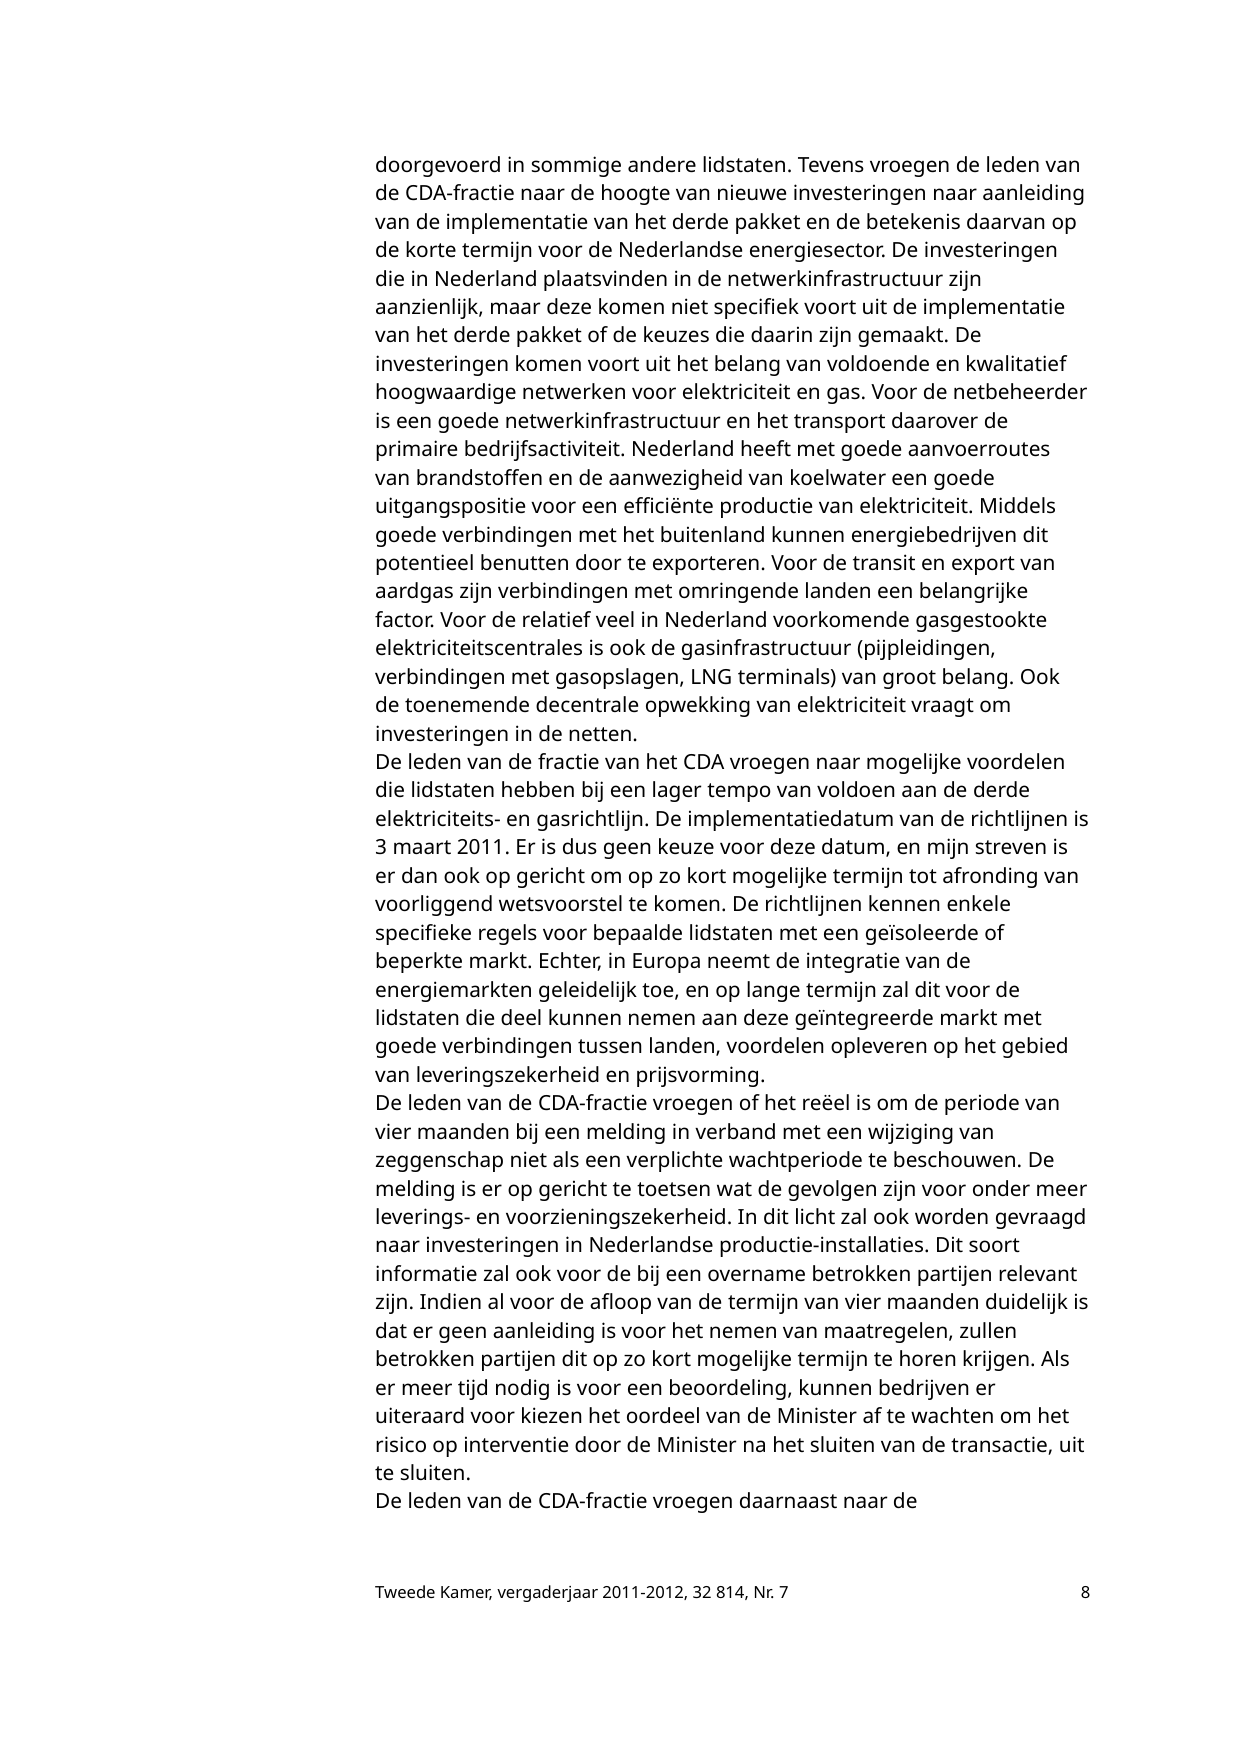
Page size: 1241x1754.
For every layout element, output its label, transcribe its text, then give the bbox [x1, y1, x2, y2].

text De leden van de CDA-fractie vroegen of het reëel is om de periode van vier maanden bij een melding in verband met een wijziging van zeggenschap niet als een verplichte wachtperiode te beschouwen. De melding is er op gericht te toetsen wat de gevolgen zijn voor onder meer leverings- en voorzieningszekerheid. In dit licht zal ook worden gevraagd naar investeringen in Nederlandse productie-installaties. Dit soort informatie zal ook voor de bij een overname betrokken partijen relevant zijn. Indien al voor de afloop van de termijn van vier maanden duidelijk is dat er geen aanleiding is voor het nemen van maatregelen, zullen betrokken partijen dit op zo kort mogelijke termijn te horen krijgen. Als er meer tijd nodig is voor een beoordeling, kunnen bedrijven er uiteraard voor kiezen het oordeel van de Minister af te wachten om het risico op interventie door de Minister na het sluiten van de transactie, uit te sluiten. [375, 1088, 1090, 1487]
text De leden van de fractie van het CDA vroegen naar mogelijke voordelen die lidstaten hebben bij een lager tempo van voldoen aan de derde elektriciteits- en gasrichtlijn. De implementatiedatum van de richtlijnen is 3 maart 2011. Er is dus geen keuze voor deze datum, en mijn streven is er dan ook op gericht om op zo kort mogelijke termijn tot afronding van voorliggend wetsvoorstel te komen. De richtlijnen kennen enkele specifieke regels voor bepaalde lidstaten met een geïsoleerde of beperkte markt. Echter, in Europa neemt de integratie van de energiemarkten geleidelijk toe, en op lange termijn zal dit voor de lidstaten die deel kunnen nemen aan deze geïntegreerde markt met goede verbindingen tussen landen, voordelen opleveren op het gebied van leveringszekerheid en prijsvorming. [375, 747, 1090, 1088]
text De leden van de CDA-fractie vroegen daarnaast naar de [375, 1487, 1090, 1515]
text doorgevoerd in sommige andere lidstaten. Tevens vroegen de leden van de CDA-fractie naar de hoogte van nieuwe investeringen naar aanleiding van de implementatie van het derde pakket en de betekenis daarvan op de korte termijn voor de Nederlandse energiesector. De investeringen die in Nederland plaatsvinden in de netwerkinfrastructuur zijn aanzienlijk, maar deze komen niet specifiek voort uit de implementatie van het derde pakket of de keuzes die daarin zijn gemaakt. De investeringen komen voort uit het belang van voldoende en kwalitatief hoogwaardige netwerken voor elektriciteit en gas. Voor de netbeheerder is een goede netwerkinfrastructuur en het transport daarover de primaire bedrijfsactiviteit. Nederland heeft met goede aanvoerroutes van brandstoffen en de aanwezigheid van koelwater een goede uitgangspositie voor een efficiënte productie van elektriciteit. Middels goede verbindingen met het buitenland kunnen energiebedrijven dit potentieel benutten door te exporteren. Voor de transit en export van aardgas zijn verbindingen met omringende landen een belangrijke factor. Voor de relatief veel in Nederland voorkomende gasgestookte elektriciteitscentrales is ook de gasinfrastructuur (pijpleidingen, verbindingen met gasopslagen, LNG terminals) van groot belang. Ook de toenemende decentrale opwekking van elektriciteit vraagt om investeringen in de netten. [375, 150, 1090, 747]
